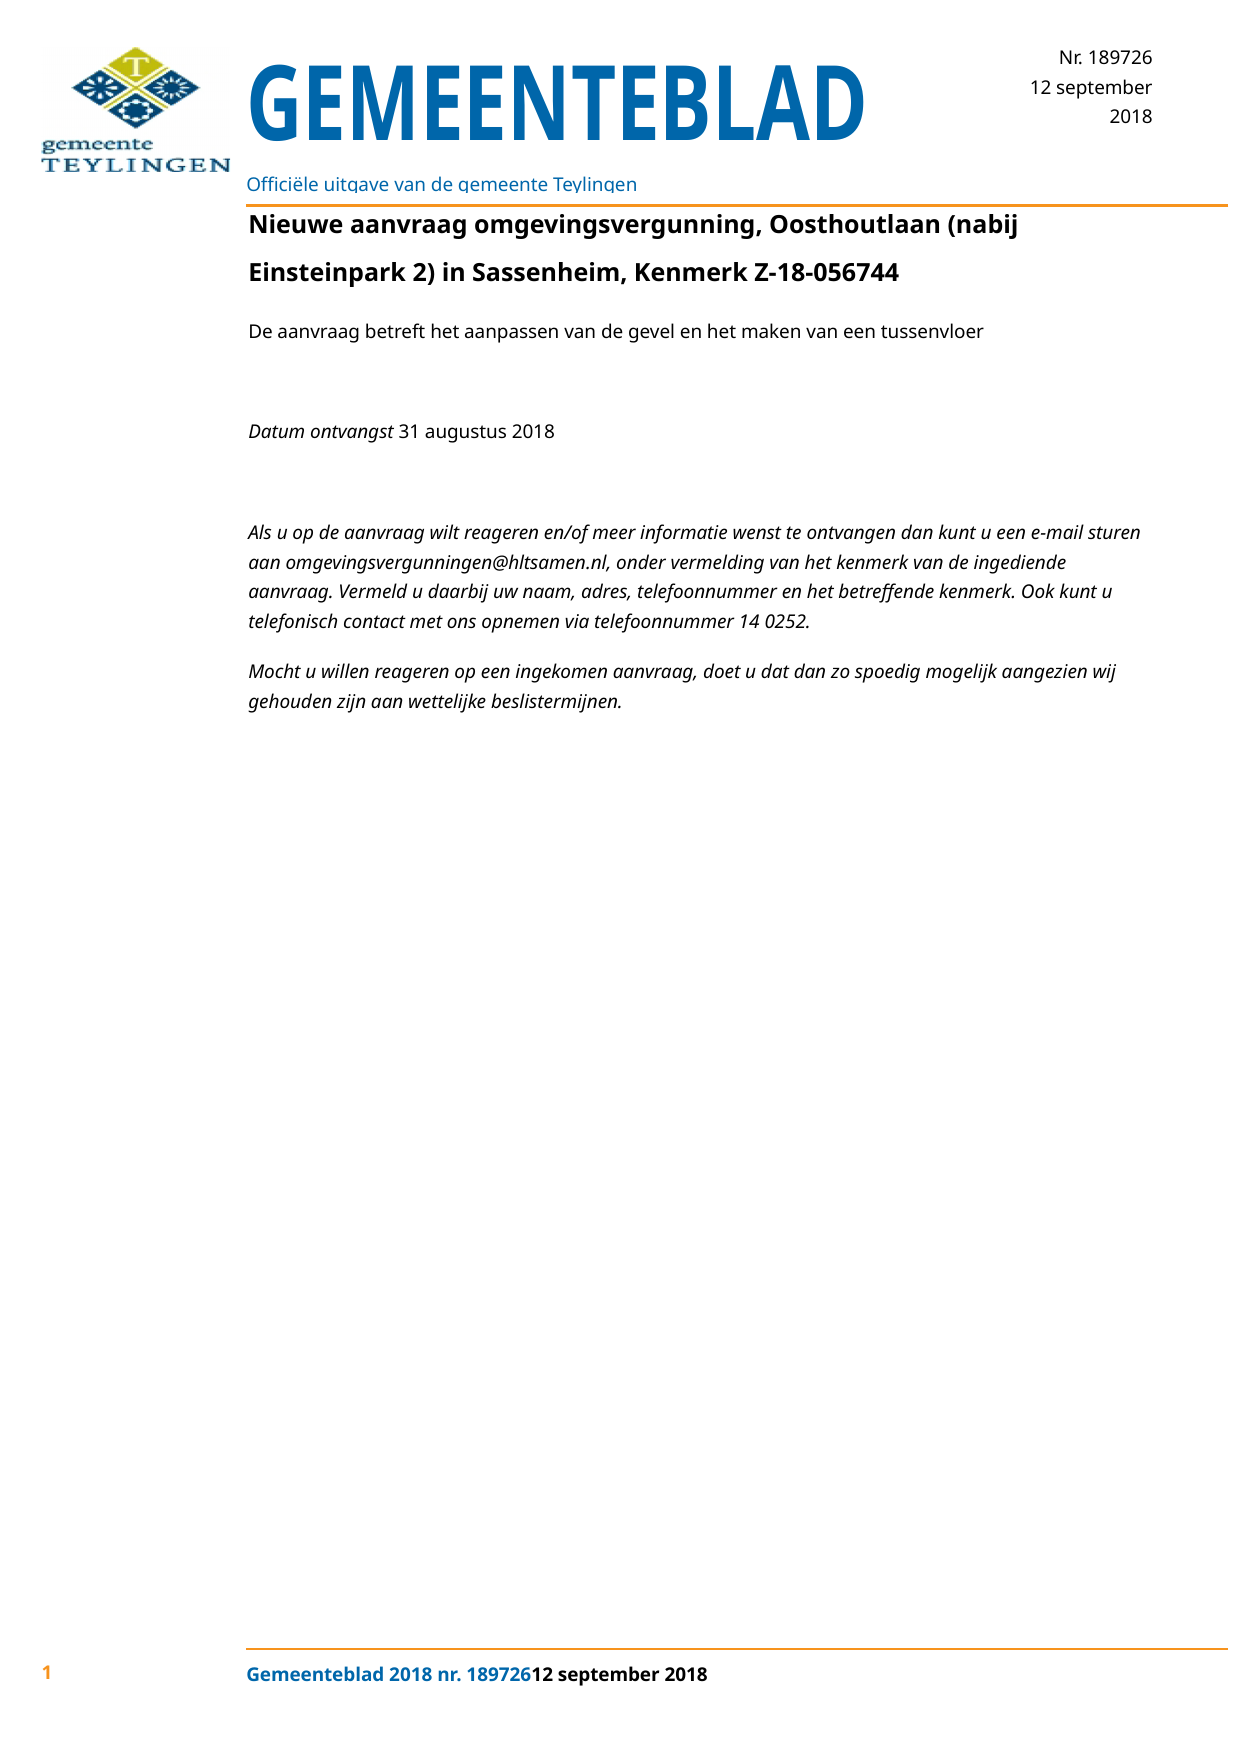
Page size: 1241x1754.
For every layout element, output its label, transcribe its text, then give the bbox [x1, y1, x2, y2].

text Mocht u willen reageren op een ingekomen aanvraag, doet u dat dan zo spoedig mogelijk aangezien wij gehouden zijn aan wettelijke beslistermijnen. [248, 659, 1152, 714]
text De aanvraag betreft het aanpassen van de gevel en het maken van een tussenvloer [248, 318, 1152, 344]
text Nieuwe aanvraag omgevingsvergunning, Oosthoutlaan (nabij Einsteinpark 2) in Sassenheim, Kenmerk Z-18-056744 [248, 207, 1152, 288]
picture [41, 47, 231, 172]
text Als u op de aanvraag wilt reageren en/of meer informatie wenst te ontvangen dan kunt u een e-mail sturen aan omgevingsvergunningen@hltsamen.nl, onder vermelding van het kenmerk van de ingediende aanvraag. Vermeld u daarbij uw naam, adres, telefoonnummer en het betreffende kenmerk. Ook kunt u telefonisch contact met ons opnemen via telefoonnummer 14 0252. [248, 519, 1152, 634]
text Datum ontvangst 31 augustus 2018 [248, 419, 1152, 444]
